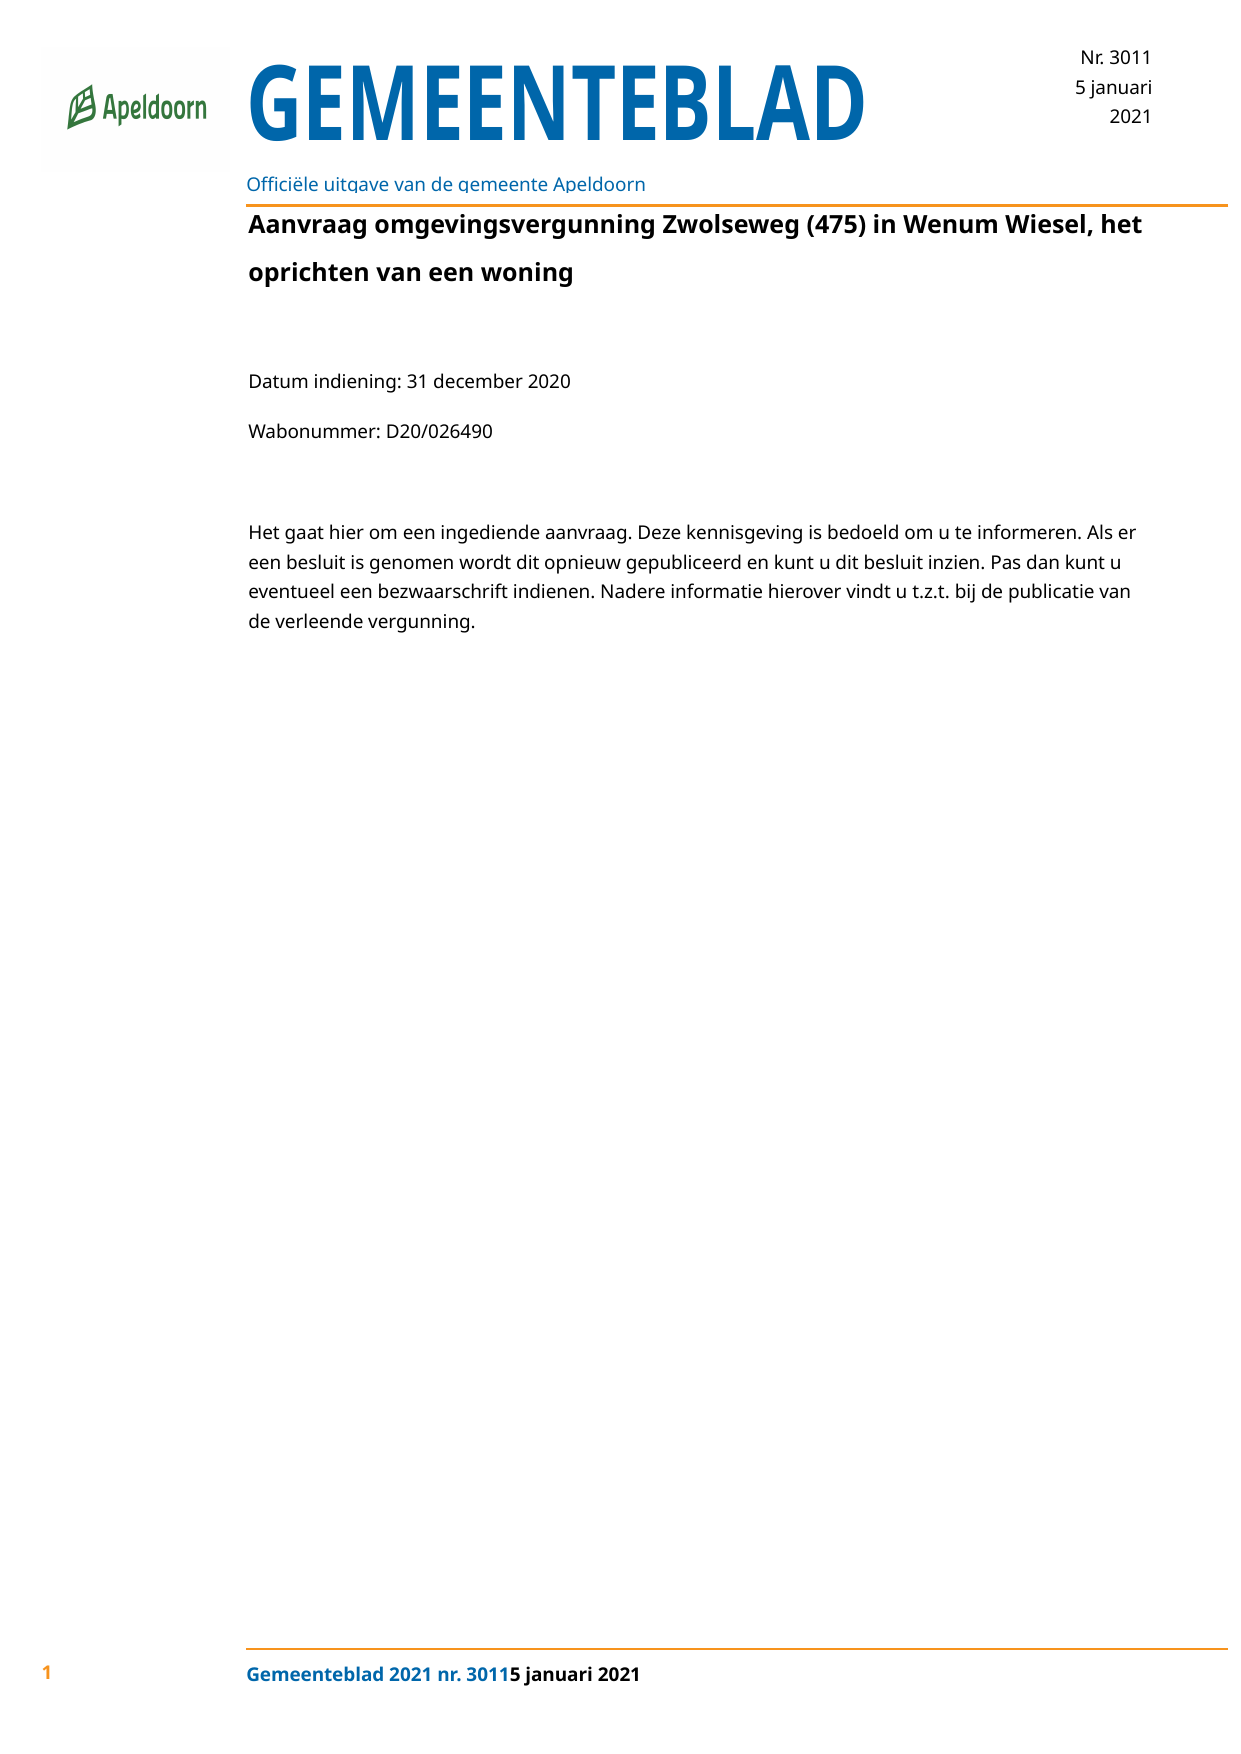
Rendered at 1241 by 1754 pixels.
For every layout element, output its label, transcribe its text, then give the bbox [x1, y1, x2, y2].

text Aanvraag omgevingsvergunning Zwolseweg (475) in Wenum Wiesel, het oprichten van een woning [248, 207, 1152, 288]
picture [41, 47, 231, 172]
text Wabonummer: D20/026490 [248, 419, 1152, 444]
text Het gaat hier om een ingediende aanvraag. Deze kennisgeving is bedoeld om u te informeren. Als er een besluit is genomen wordt dit opnieuw gepubliceerd en kunt u dit besluit inzien. Pas dan kunt u eventueel een bezwaarschrift indienen. Nadere informatie hierover vindt u t.z.t. bij de publicatie van de verleende vergunning. [248, 519, 1152, 634]
text Datum indiening: 31 december 2020 [248, 368, 1152, 394]
